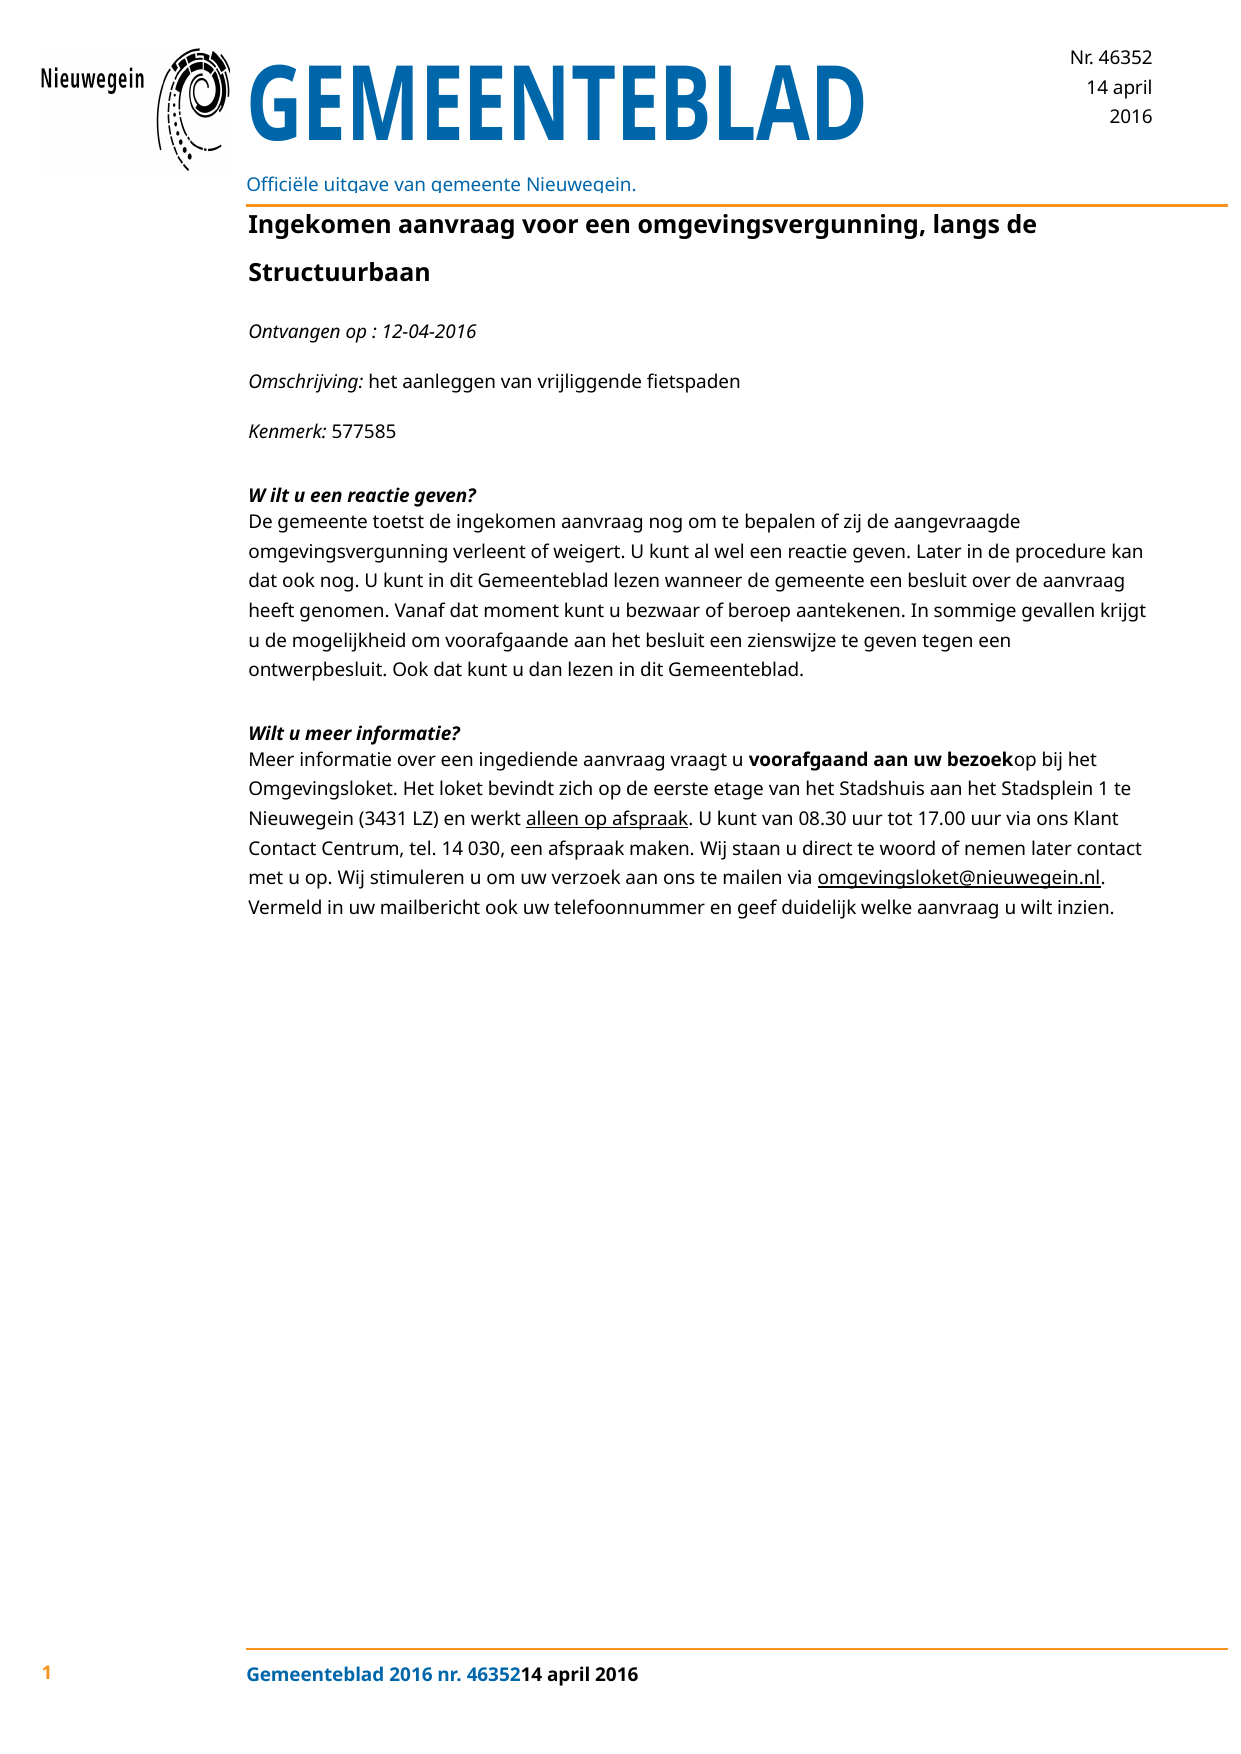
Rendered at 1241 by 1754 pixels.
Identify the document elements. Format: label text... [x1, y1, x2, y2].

text Kenmerk: 577585 [248, 419, 1152, 444]
text Omschrijving: het aanleggen van vrijliggende fietspaden [248, 368, 1152, 394]
text Ingekomen aanvraag voor een omgevingsvergunning, langs de Structuurbaan [248, 207, 1152, 288]
text Meer informatie over een ingediende aanvraag vraagt u voorafgaand aan uw bezoekop bij het Omgevingsloket. Het loket bevindt zich op de eerste etage van het Stadshuis aan het Stadsplein 1 te Nieuwegein (3431 LZ) en werkt alleen op afspraak. U kunt van 08.30 uur tot 17.00 uur via ons Klant Contact Centrum, tel. 14 030, een afspraak maken. Wij staan u direct te woord of nemen later contact met u op. Wij stimuleren u om uw verzoek aan ons te mailen via omgevingsloket@nieuwegein.nl. Vermeld in uw mailbericht ook uw telefoonnummer en geef duidelijk welke aanvraag u wilt inzien. [248, 746, 1152, 920]
text W ilt u een reactie geven? [248, 483, 1152, 508]
picture [41, 47, 231, 172]
text De gemeente toetst de ingekomen aanvraag nog om te bepalen of zij de aangevraagde omgevingsvergunning verleent of weigert. U kunt al wel een reactie geven. Later in de procedure kan dat ook nog. U kunt in dit Gemeenteblad lezen wanneer de gemeente een besluit over de aanvraag heeft genomen. Vanaf dat moment kunt u bezwaar of beroep aantekenen. In sommige gevallen krijgt u de mogelijkheid om voorafgaande aan het besluit een zienswijze te geven tegen een ontwerpbesluit. Ook dat kunt u dan lezen in dit Gemeenteblad. [248, 508, 1152, 682]
text Ontvangen op : 12-04-2016 [248, 318, 1152, 344]
text Wilt u meer informatie? [248, 720, 1152, 746]
